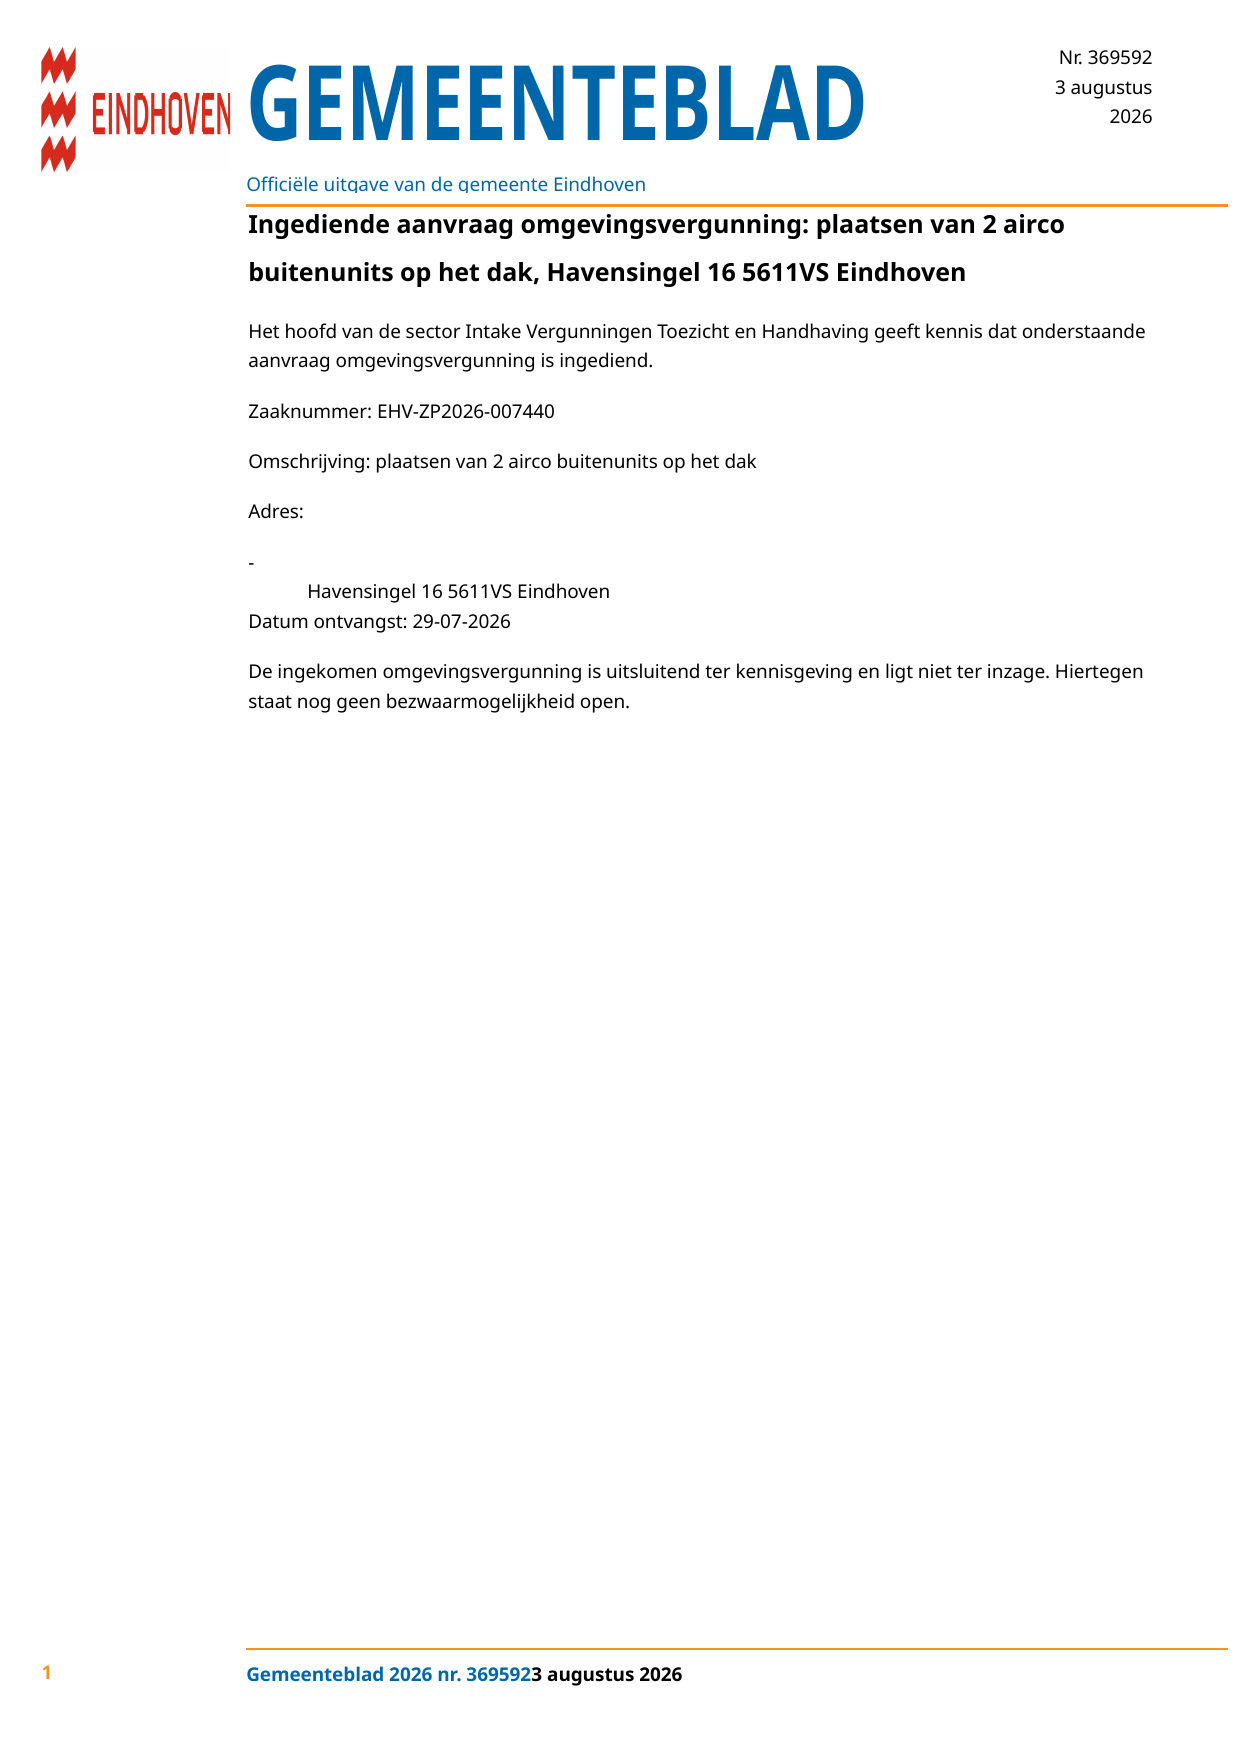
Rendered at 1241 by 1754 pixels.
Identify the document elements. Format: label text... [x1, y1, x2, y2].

text Het hoofd van de sector Intake Vergunningen Toezicht en Handhaving geeft kennis dat onderstaande aanvraag omgevingsvergunning is ingediend. [248, 318, 1152, 373]
list Havensingel 16 5611VS Eindhoven [248, 579, 1152, 604]
text Omschrijving: plaatsen van 2 airco buitenunits op het dak [248, 448, 1152, 474]
picture [41, 47, 231, 172]
text Datum ontvangst: 29-07-2026 [248, 608, 1152, 634]
text Adres: [248, 499, 1152, 524]
text Ingediende aanvraag omgevingsvergunning: plaatsen van 2 airco buitenunits op het dak, Havensingel 16 5611VS Eindhoven [248, 207, 1152, 288]
text De ingekomen omgevingsvergunning is uitsluitend ter kennisgeving en ligt niet ter inzage. Hiertegen staat nog geen bezwaarmogelijkheid open. [248, 659, 1152, 714]
text Zaaknummer: EHV-ZP2026-007440 [248, 398, 1152, 424]
